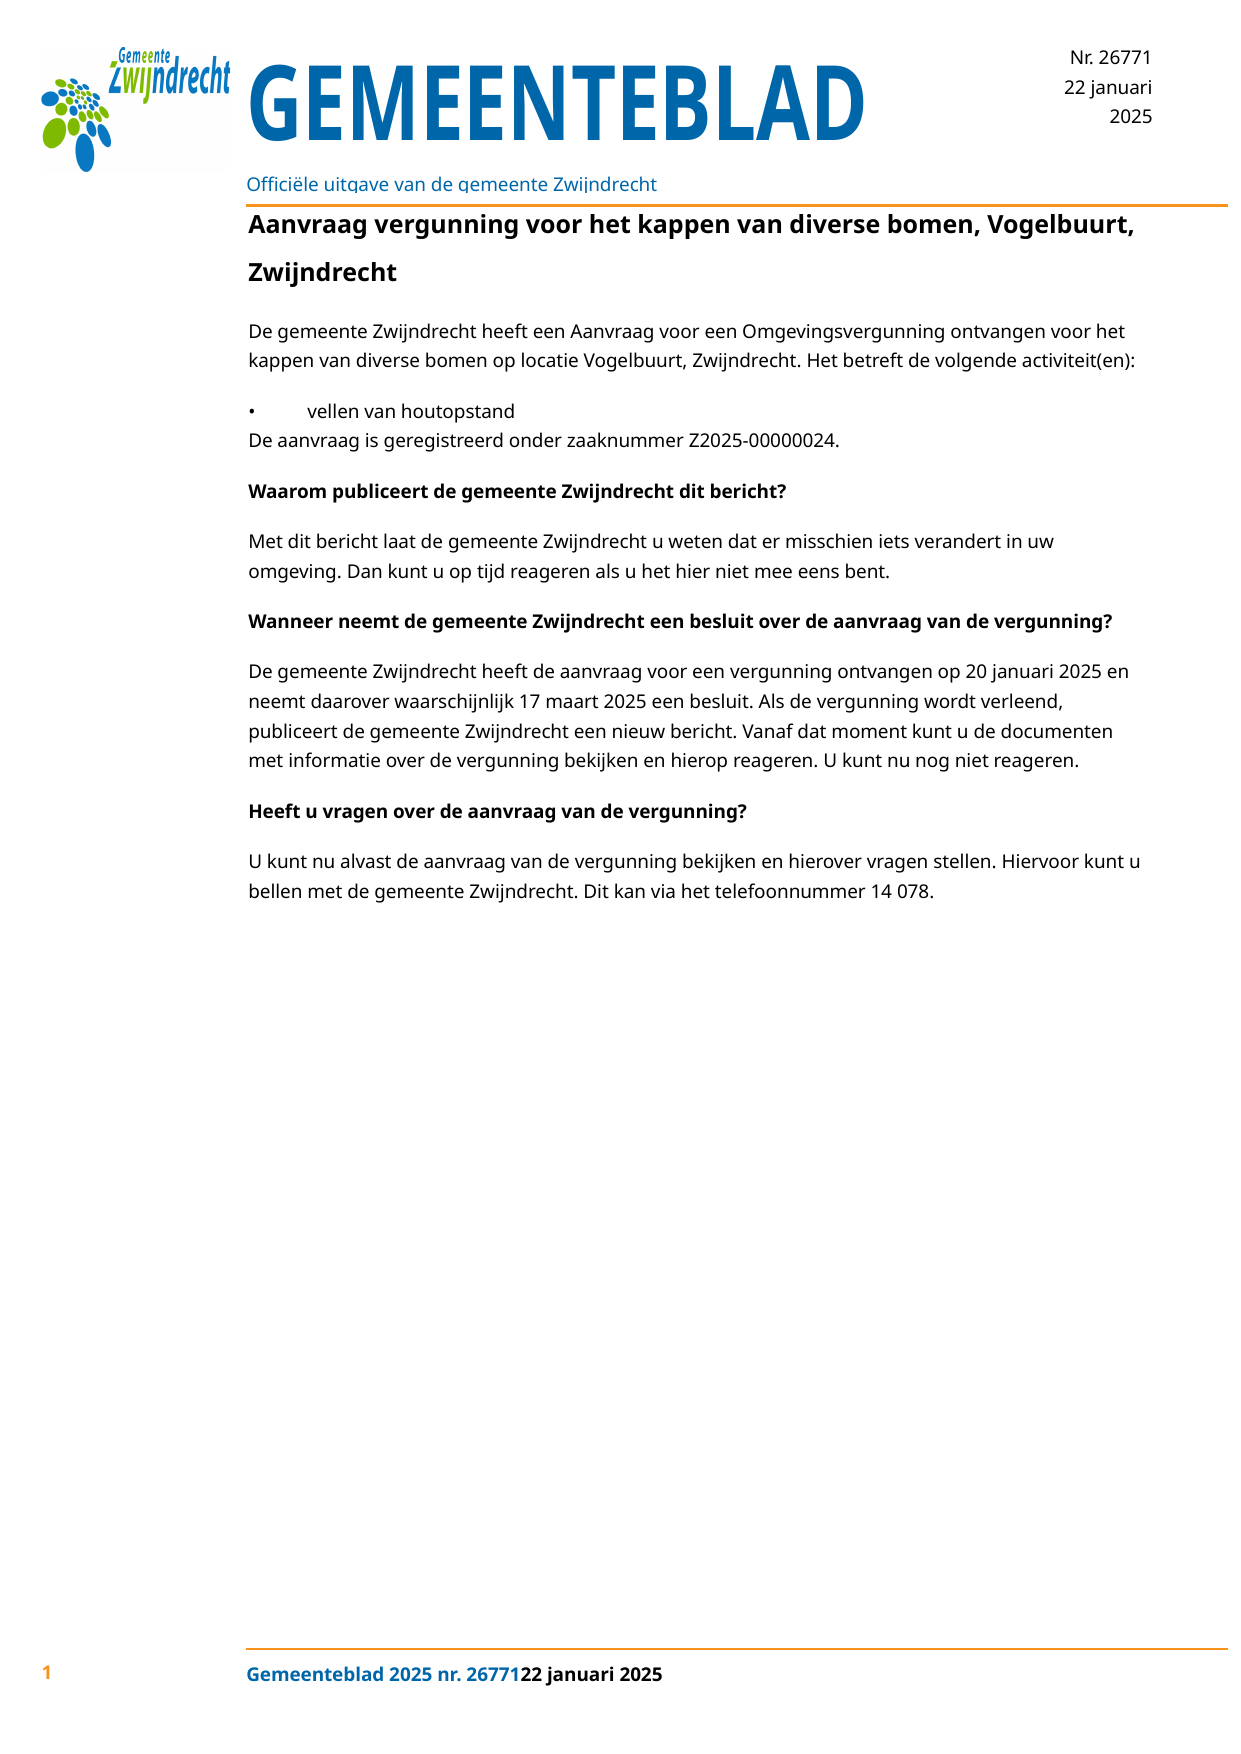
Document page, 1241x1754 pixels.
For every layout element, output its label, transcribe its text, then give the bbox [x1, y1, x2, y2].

text U kunt nu alvast de aanvraag van de vergunning bekijken en hierover vragen stellen. Hiervoor kunt u bellen met de gemeente Zwijndrecht. Dit kan via het telefoonnummer 14 078. [248, 848, 1152, 904]
text Waarom publiceert de gemeente Zwijndrecht dit bericht? [248, 478, 1152, 504]
list vellen van houtopstand [248, 398, 1152, 424]
text De gemeente Zwijndrecht heeft de aanvraag voor een vergunning ontvangen op 20 januari 2025 en neemt daarover waarschijnlijk 17 maart 2025 een besluit. Als de vergunning wordt verleend, publiceert de gemeente Zwijndrecht een nieuw bericht. Vanaf dat moment kunt u de documenten met informatie over de vergunning bekijken en hierop reageren. U kunt nu nog niet reageren. [248, 659, 1152, 773]
text Aanvraag vergunning voor het kappen van diverse bomen, Vogelbuurt, Zwijndrecht [248, 207, 1152, 288]
text De aanvraag is geregistreerd onder zaaknummer Z2025-00000024. [248, 427, 1152, 453]
picture [41, 47, 231, 172]
text De gemeente Zwijndrecht heeft een Aanvraag voor een Omgevingsvergunning ontvangen voor het kappen van diverse bomen op locatie Vogelbuurt, Zwijndrecht. Het betreft de volgende activiteit(en): [248, 318, 1152, 373]
text Met dit bericht laat de gemeente Zwijndrecht u weten dat er misschien iets verandert in uw omgeving. Dan kunt u op tijd reageren als u het hier niet mee eens bent. [248, 528, 1152, 584]
text Wanneer neemt de gemeente Zwijndrecht een besluit over de aanvraag van de vergunning? [248, 608, 1152, 634]
text Heeft u vragen over de aanvraag van de vergunning? [248, 798, 1152, 824]
